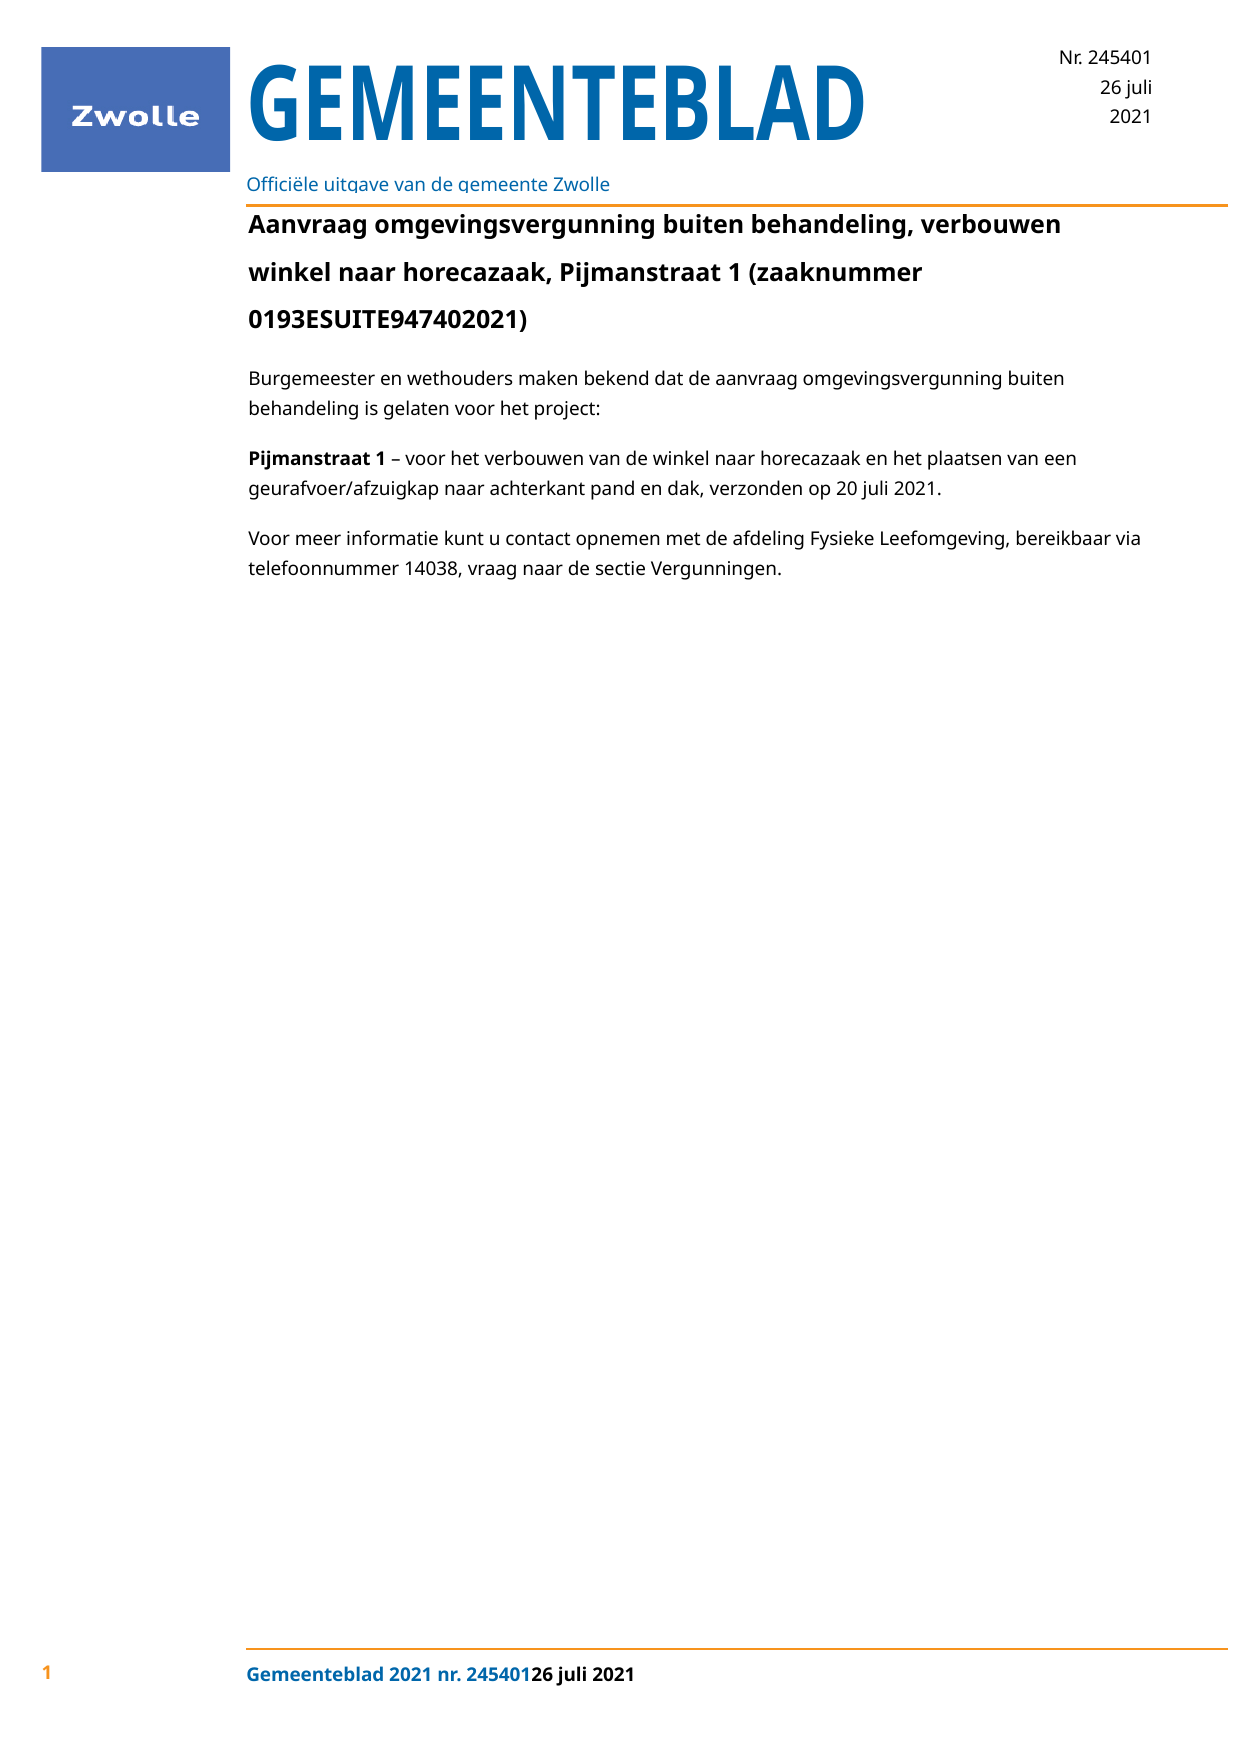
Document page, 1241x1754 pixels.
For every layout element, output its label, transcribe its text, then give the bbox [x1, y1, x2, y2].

text Voor meer informatie kunt u contact opnemen met de afdeling Fysieke Leefomgeving, bereikbaar via telefoonnummer 14038, vraag naar de sectie Vergunningen. [248, 526, 1152, 581]
text Aanvraag omgevingsvergunning buiten behandeling, verbouwen winkel naar horecazaak, Pijmanstraat 1 (zaaknummer 0193ESUITE947402021) [248, 207, 1152, 336]
picture [41, 47, 231, 172]
text Burgemeester en wethouders maken bekend dat de aanvraag omgevingsvergunning buiten behandeling is gelaten voor het project: [248, 366, 1152, 421]
text Pijmanstraat 1 – voor het verbouwen van de winkel naar horecazaak en het plaatsen van een geurafvoer/afzuigkap naar achterkant pand en dak, verzonden op 20 juli 2021. [248, 446, 1152, 501]
